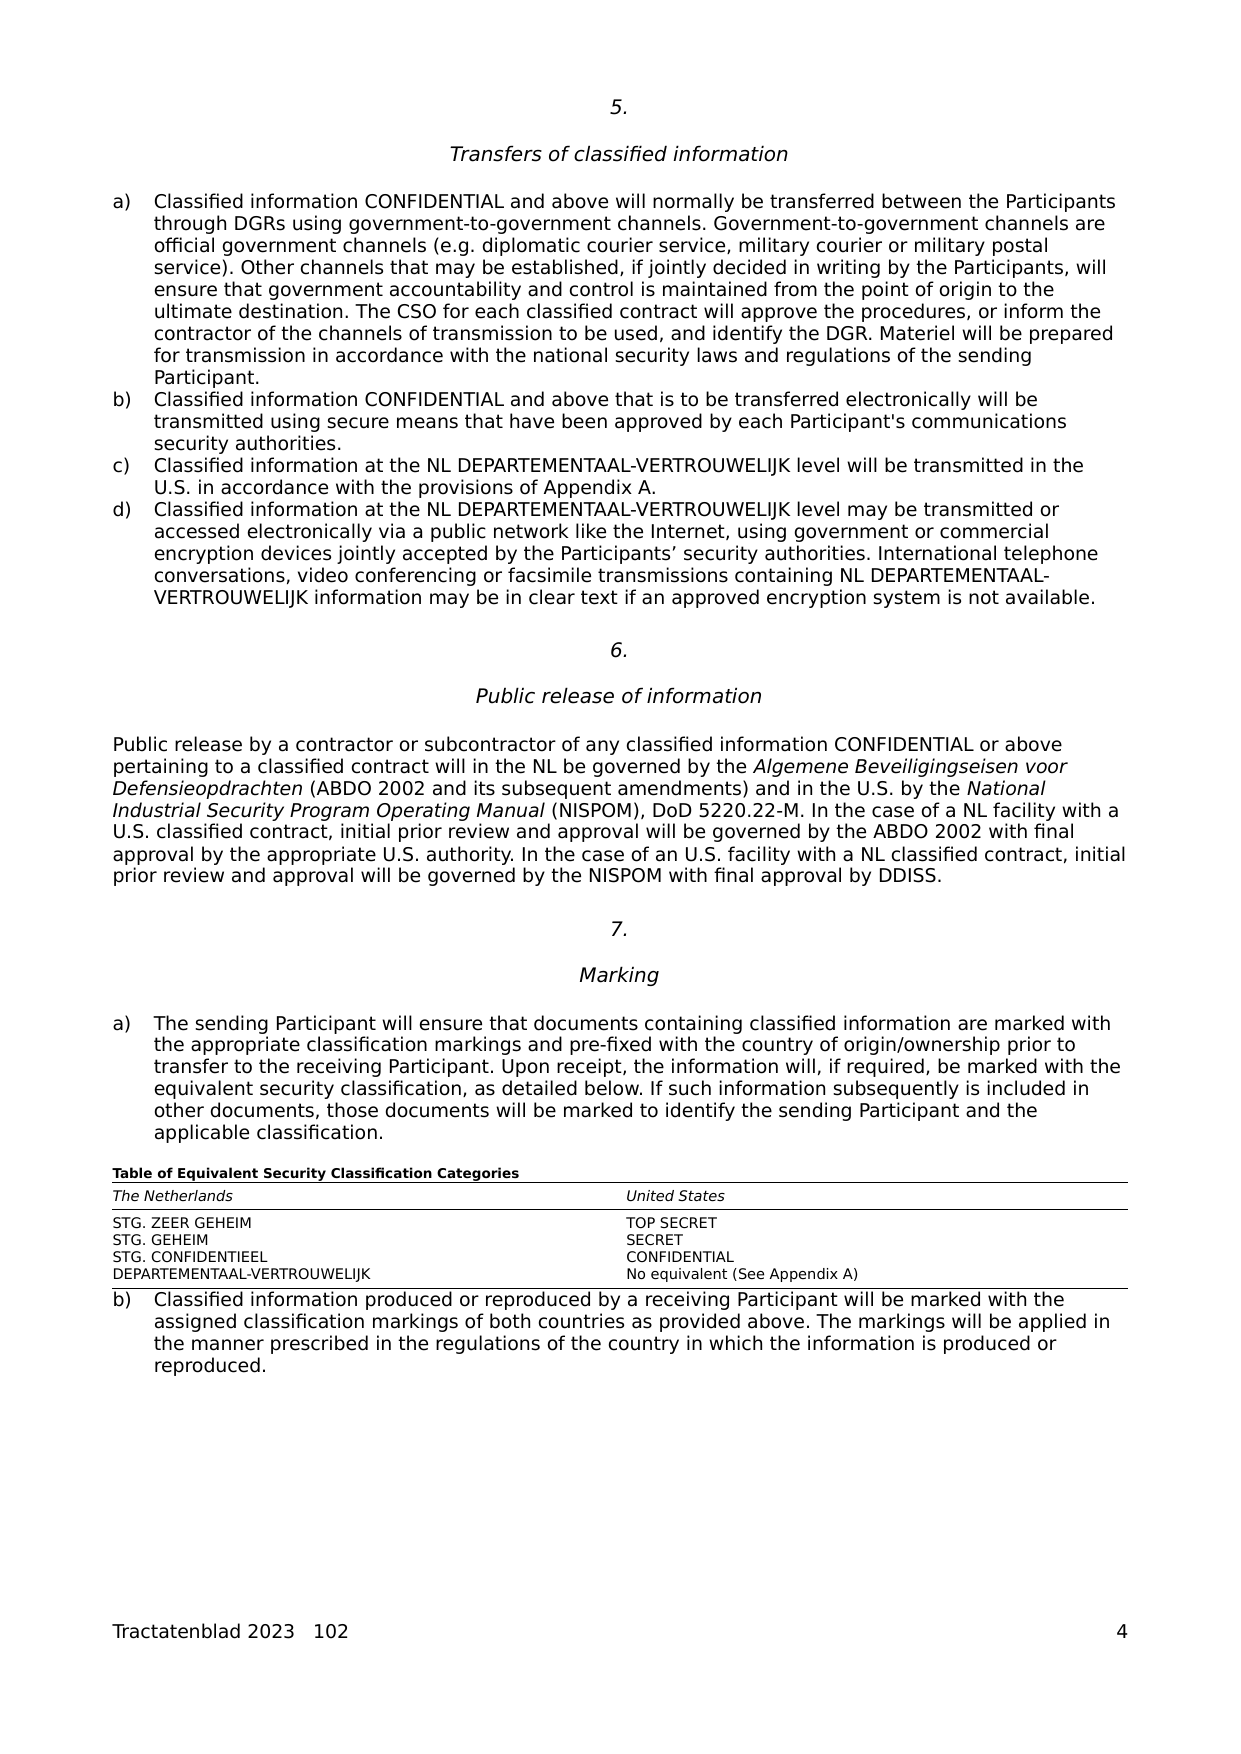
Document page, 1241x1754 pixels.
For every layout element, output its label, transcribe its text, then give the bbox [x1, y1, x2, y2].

text b) Classified information CONFIDENTIAL and above that is to be transferred electronically will be transmitted using secure means that have been approved by each Participant's communications security authorities. [112, 389, 1128, 455]
text b) Classified information produced or reproduced by a receiving Participant will be marked with the assigned classification markings of both countries as provided above. The markings will be applied in the manner prescribed in the regulations of the country in which the information is produced or reproduced. [112, 1289, 1128, 1377]
table_cell DEPARTEMENTAAL-VERTROUWELIJK [112, 1266, 620, 1288]
subtitle 6. Public release of information [112, 638, 1128, 708]
text Public release by a contractor or subcontractor of any classified information CONFIDENTIAL or above pertaining to a classified contract will in the NL be governed by the Algemene Beveiligingseisen voor Defensieopdrachten (ABDO 2002 and its subsequent amendments) and in the U.S. by the National Industrial Security Program Operating Manual (NISPOM), DoD 5220.22-M. In the case of a NL facility with a U.S. classified contract, initial prior review and approval will be governed by the ABDO 2002 with final approval by the appropriate U.S. authority. In the case of an U.S. facility with a NL classified contract, initial prior review and approval will be governed by the NISPOM with final approval by DDISS. [112, 733, 1128, 887]
text d) Classified information at the NL DEPARTEMENTAAL-VERTROUWELIJK level may be transmitted or accessed electronically via a public network like the Internet, using government or commercial encryption devices jointly accepted by the Participants’ security authorities. International telephone conversations, video conferencing or facsimile transmissions containing NL DEPARTEMENTAAL-VERTROUWELIJK information may be in clear text if an approved encryption system is not available. [112, 499, 1128, 608]
table_cell United States [620, 1183, 1128, 1209]
subtitle 5. Transfers of classified information [112, 96, 1128, 166]
table_cell SECRET [620, 1232, 1128, 1249]
table_cell STG. CONFIDENTIEEL [112, 1249, 620, 1266]
table_cell TOP SECRET [620, 1210, 1128, 1232]
table_cell STG. GEHEIM [112, 1232, 620, 1249]
table_header Table of Equivalent Security Classification Categories [112, 1166, 1128, 1182]
table_cell CONFIDENTIAL [620, 1249, 1128, 1266]
subtitle 7. Marking [112, 917, 1128, 987]
text a) The sending Participant will ensure that documents containing classified information are marked with the appropriate classification markings and pre-fixed with the country of origin/ownership prior to transfer to the receiving Participant. Upon receipt, the information will, if required, be marked with the equivalent security classification, as detailed below. If such information subsequently is included in other documents, those documents will be marked to identify the sending Participant and the applicable classification. [112, 1012, 1128, 1144]
table_cell The Netherlands [112, 1183, 620, 1209]
text a) Classified information CONFIDENTIAL and above will normally be transferred between the Participants through DGRs using government-to-government channels. Government-to-government channels are official government channels (e.g. diplomatic courier service, military courier or military postal service). Other channels that may be established, if jointly decided in writing by the Participants, will ensure that government accountability and control is maintained from the point of origin to the ultimate destination. The CSO for each classified contract will approve the procedures, or inform the contractor of the channels of transmission to be used, and identify the DGR. Materiel will be prepared for transmission in accordance with the national security laws and regulations of the sending Participant. [112, 191, 1128, 389]
text c) Classified information at the NL DEPARTEMENTAAL-VERTROUWELIJK level will be transmitted in the U.S. in accordance with the provisions of Appendix A. [112, 455, 1128, 499]
table_cell STG. ZEER GEHEIM [112, 1210, 620, 1232]
table_cell No equivalent (See Appendix A) [620, 1266, 1128, 1288]
